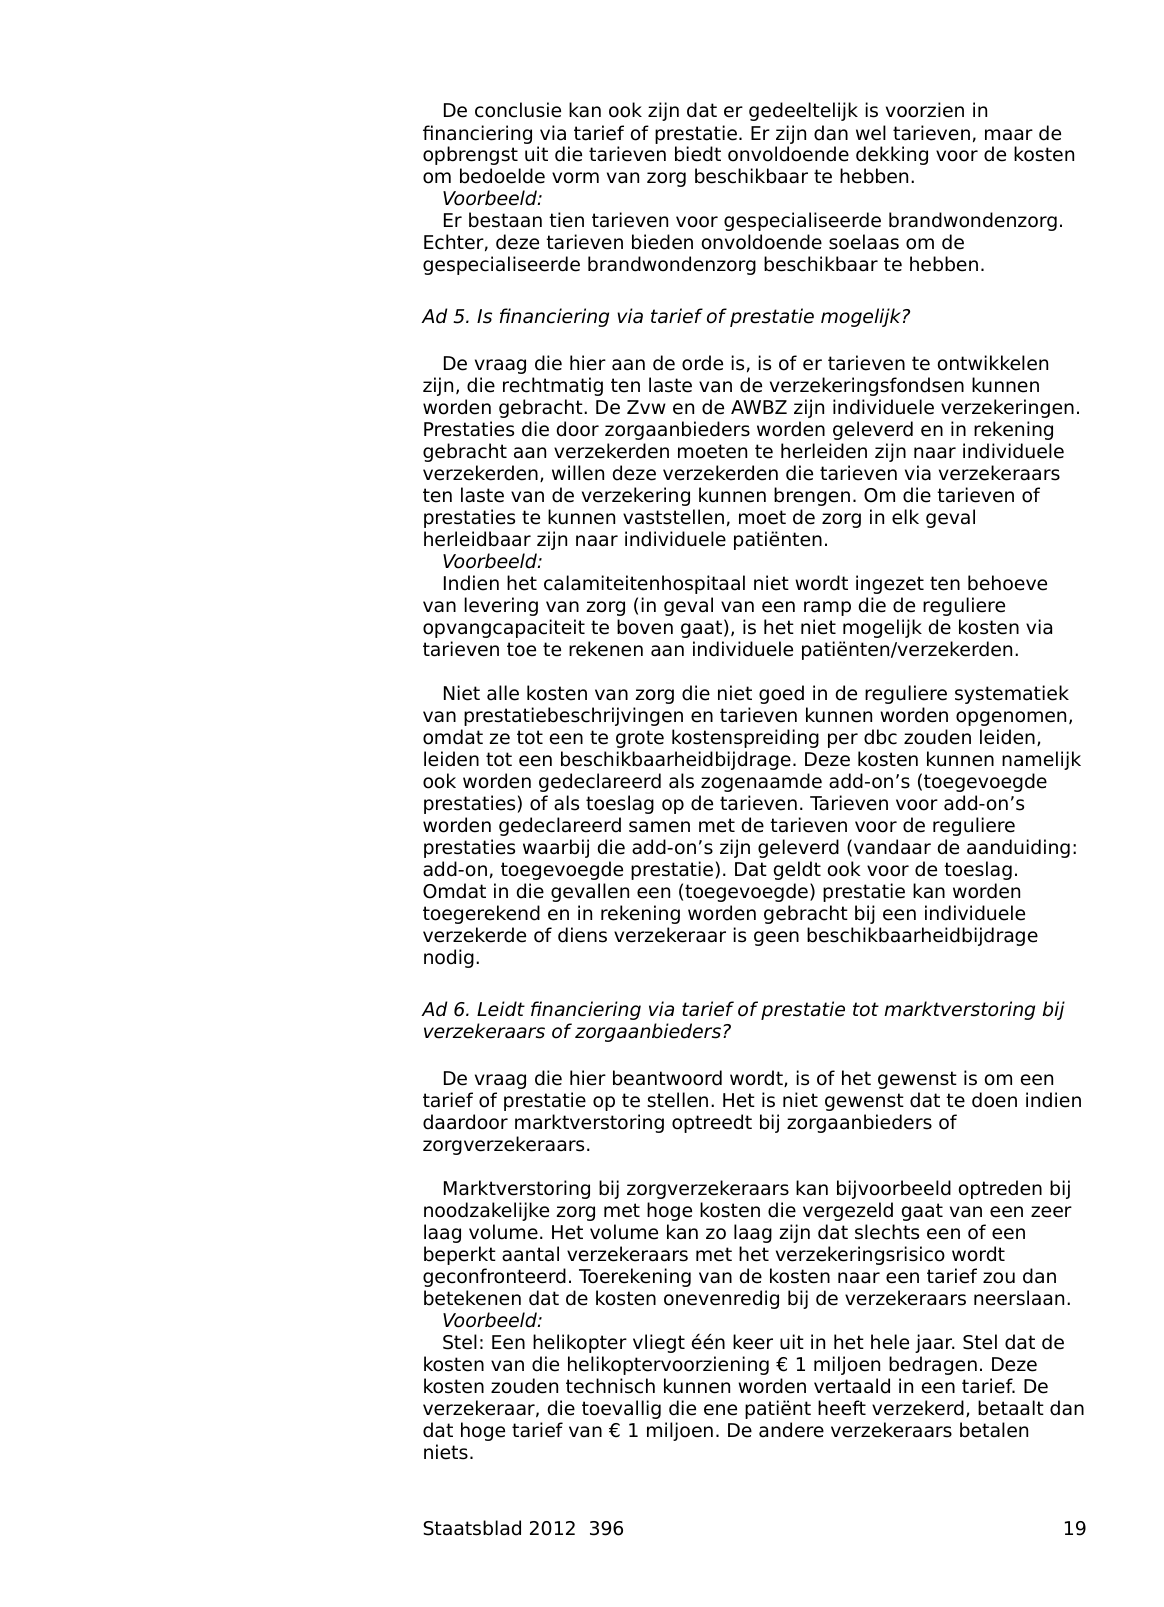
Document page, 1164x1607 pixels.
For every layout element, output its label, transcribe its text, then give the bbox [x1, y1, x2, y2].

text Er bestaan tien tarieven voor gespecialiseerde brandwondenzorg. Echter, deze tarieven bieden onvoldoende soelaas om de gespecialiseerde brandwondenzorg beschikbaar te hebben. [422, 210, 1087, 276]
subtitle Ad 5. Is financiering via tarief of prestatie mogelijk? [422, 306, 1087, 328]
text De vraag die hier aan de orde is, is of er tarieven te ontwikkelen zijn, die rechtmatig ten laste van de verzekeringsfondsen kunnen worden gebracht. De Zvw en de AWBZ zijn individuele verzekeringen. Prestaties die door zorgaanbieders worden geleverd en in rekening gebracht aan verzekerden moeten te herleiden zijn naar individuele verzekerden, willen deze verzekerden die tarieven via verzekeraars ten laste van de verzekering kunnen brengen. Om die tarieven of prestaties te kunnen vaststellen, moet de zorg in elk geval herleidbaar zijn naar individuele patiënten. [422, 353, 1087, 551]
text Niet alle kosten van zorg die niet goed in de reguliere systematiek van prestatiebeschrijvingen en tarieven kunnen worden opgenomen, omdat ze tot een te grote kostenspreiding per dbc zouden leiden, leiden tot een beschikbaarheidbijdrage. Deze kosten kunnen namelijk ook worden gedeclareerd als zogenaamde add-on’s (toegevoegde prestaties) of als toeslag op de tarieven. Tarieven voor add-on’s worden gedeclareerd samen met de tarieven voor de reguliere prestaties waarbij die add-on’s zijn geleverd (vandaar de aanduiding: add-on, toegevoegde prestatie). Dat geldt ook voor de toeslag. Omdat in die gevallen een (toegevoegde) prestatie kan worden toegerekend en in rekening worden gebracht bij een individuele verzekerde of diens verzekeraar is geen beschikbaarheidbijdrage nodig. [422, 683, 1087, 969]
text Voorbeeld: [422, 188, 1087, 210]
text De vraag die hier beantwoord wordt, is of het gewenst is om een tarief of prestatie op te stellen. Het is niet gewenst dat te doen indien daardoor marktverstoring optreedt bij zorgaanbieders of zorgverzekeraars. [422, 1068, 1087, 1156]
text Indien het calamiteitenhospitaal niet wordt ingezet ten behoeve van levering van zorg (in geval van een ramp die de reguliere opvangcapaciteit te boven gaat), is het niet mogelijk de kosten via tarieven toe te rekenen aan individuele patiënten/verzekerden. [422, 573, 1087, 661]
subtitle Ad 6. Leidt financiering via tarief of prestatie tot marktverstoring bij verzekeraars of zorgaanbieders? [422, 999, 1087, 1043]
text Marktverstoring bij zorgverzekeraars kan bijvoorbeeld optreden bij noodzakelijke zorg met hoge kosten die vergezeld gaat van een zeer laag volume. Het volume kan zo laag zijn dat slechts een of een beperkt aantal verzekeraars met het verzekeringsrisico wordt geconfronteerd. Toerekening van de kosten naar een tarief zou dan betekenen dat de kosten onevenredig bij de verzekeraars neerslaan. [422, 1178, 1087, 1310]
text Voorbeeld: [422, 551, 1087, 573]
text Voorbeeld: [422, 1310, 1087, 1332]
text Stel: Een helikopter vliegt één keer uit in het hele jaar. Stel dat de kosten van die helikoptervoorziening € 1 miljoen bedragen. Deze kosten zouden technisch kunnen worden vertaald in een tarief. De verzekeraar, die toevallig die ene patiënt heeft verzekerd, betaalt dan dat hoge tarief van € 1 miljoen. De andere verzekeraars betalen niets. [422, 1332, 1087, 1464]
text De conclusie kan ook zijn dat er gedeeltelijk is voorzien in financiering via tarief of prestatie. Er zijn dan wel tarieven, maar de opbrengst uit die tarieven biedt onvoldoende dekking voor de kosten om bedoelde vorm van zorg beschikbaar te hebben. [422, 100, 1087, 188]
